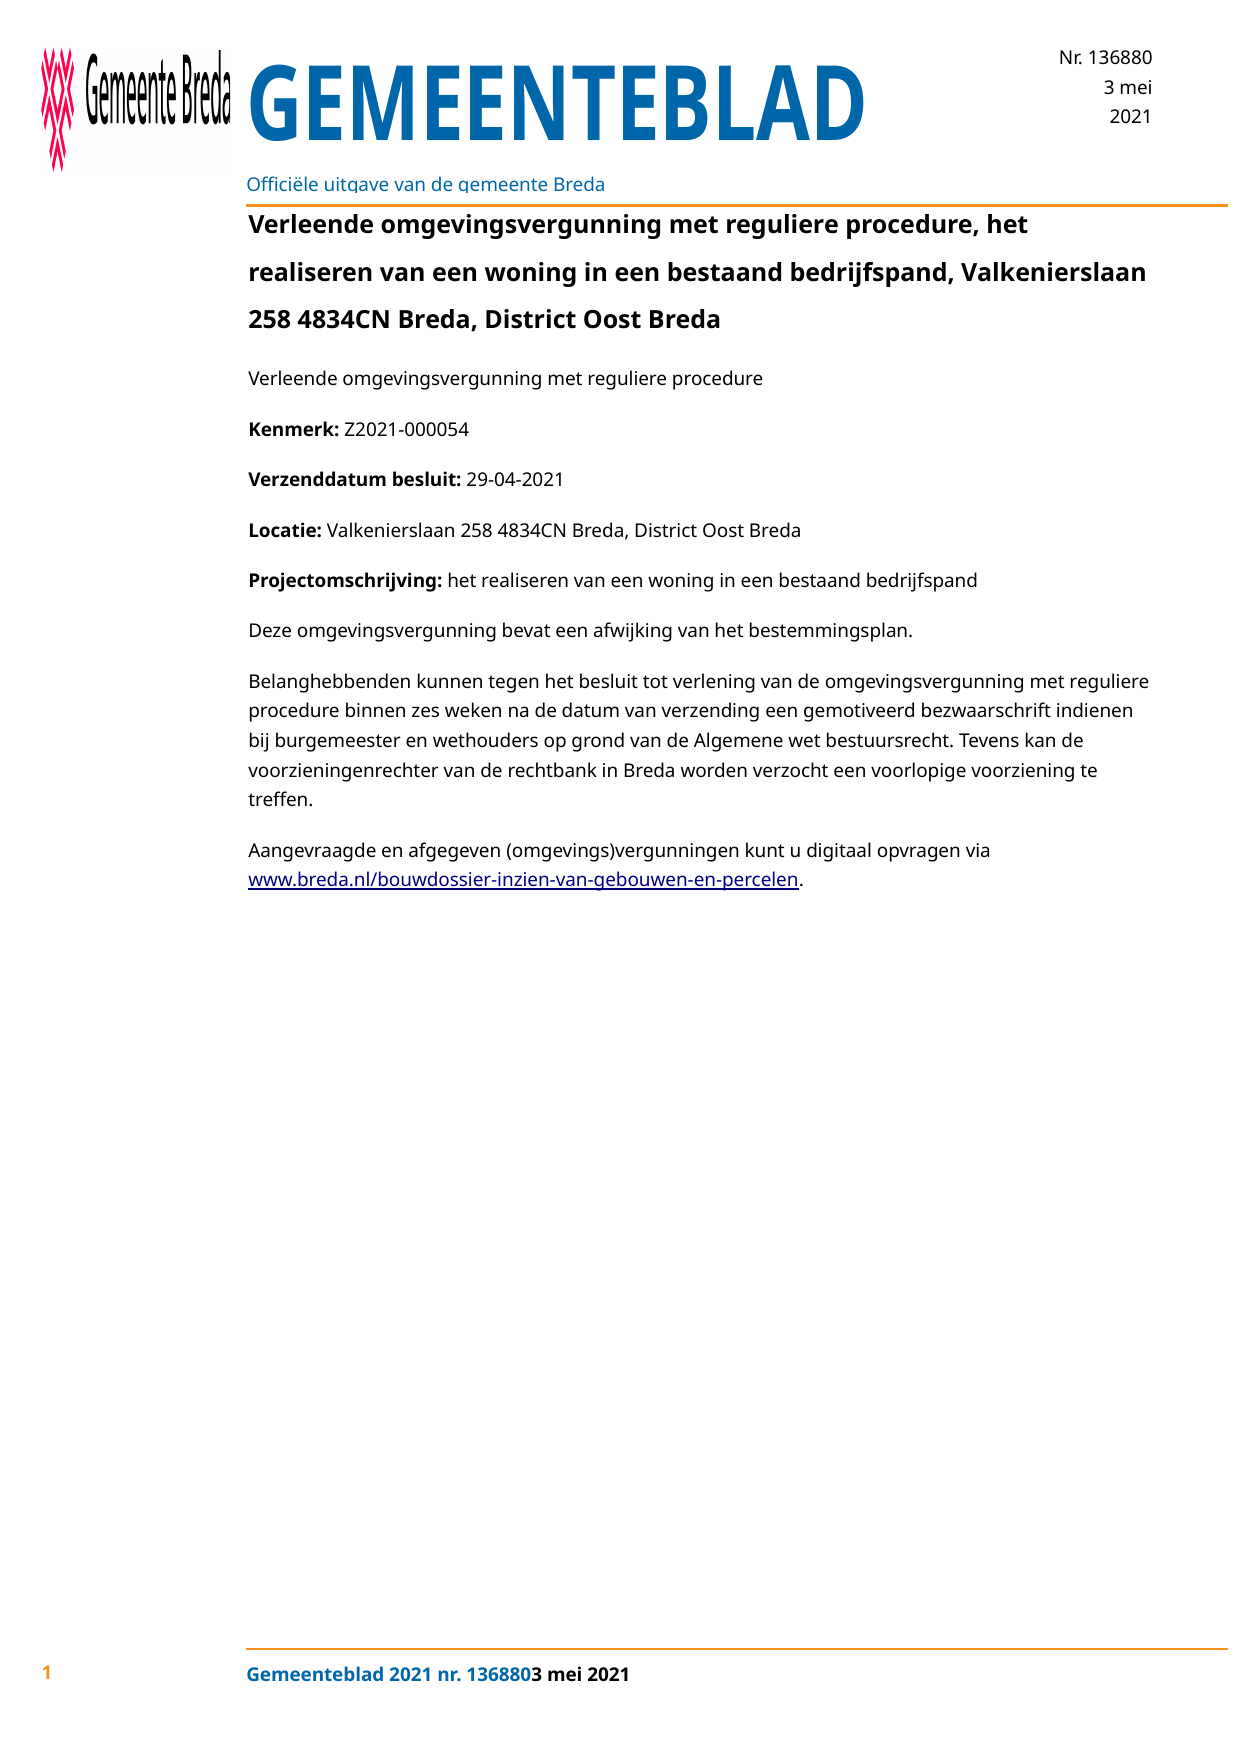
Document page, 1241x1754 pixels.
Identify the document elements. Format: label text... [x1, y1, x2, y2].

picture [41, 47, 231, 172]
text Locatie: Valkenierslaan 258 4834CN Breda, District Oost Breda [248, 517, 1152, 542]
text Projectomschrijving: het realiseren van een woning in een bestaand bedrijfspand [248, 567, 1152, 593]
text Verzenddatum besluit: 29-04-2021 [248, 466, 1152, 492]
text Aangevraagde en afgegeven (omgevings)vergunningen kunt u digitaal opvragen via www.breda.nl/bouwdossier-inzien-van-gebouwen-en-percelen. [248, 837, 1152, 892]
text Kenmerk: Z2021-000054 [248, 416, 1152, 442]
text Verleende omgevingsvergunning met reguliere procedure, het realiseren van een woning in een bestaand bedrijfspand, Valkenierslaan 258 4834CN Breda, District Oost Breda [248, 207, 1152, 336]
text Belanghebbenden kunnen tegen het besluit tot verlening van de omgevingsvergunning met reguliere procedure binnen zes weken na de datum van verzending een gemotiveerd bezwaarschrift indienen bij burgemeester en wethouders op grond van de Algemene wet bestuursrecht. Tevens kan de voorzieningenrechter van de rechtbank in Breda worden verzocht een voorlopige voorziening te treffen. [248, 668, 1152, 812]
text Verleende omgevingsvergunning met reguliere procedure [248, 366, 1152, 391]
text Deze omgevingsvergunning bevat een afwijking van het bestemmingsplan. [248, 618, 1152, 643]
